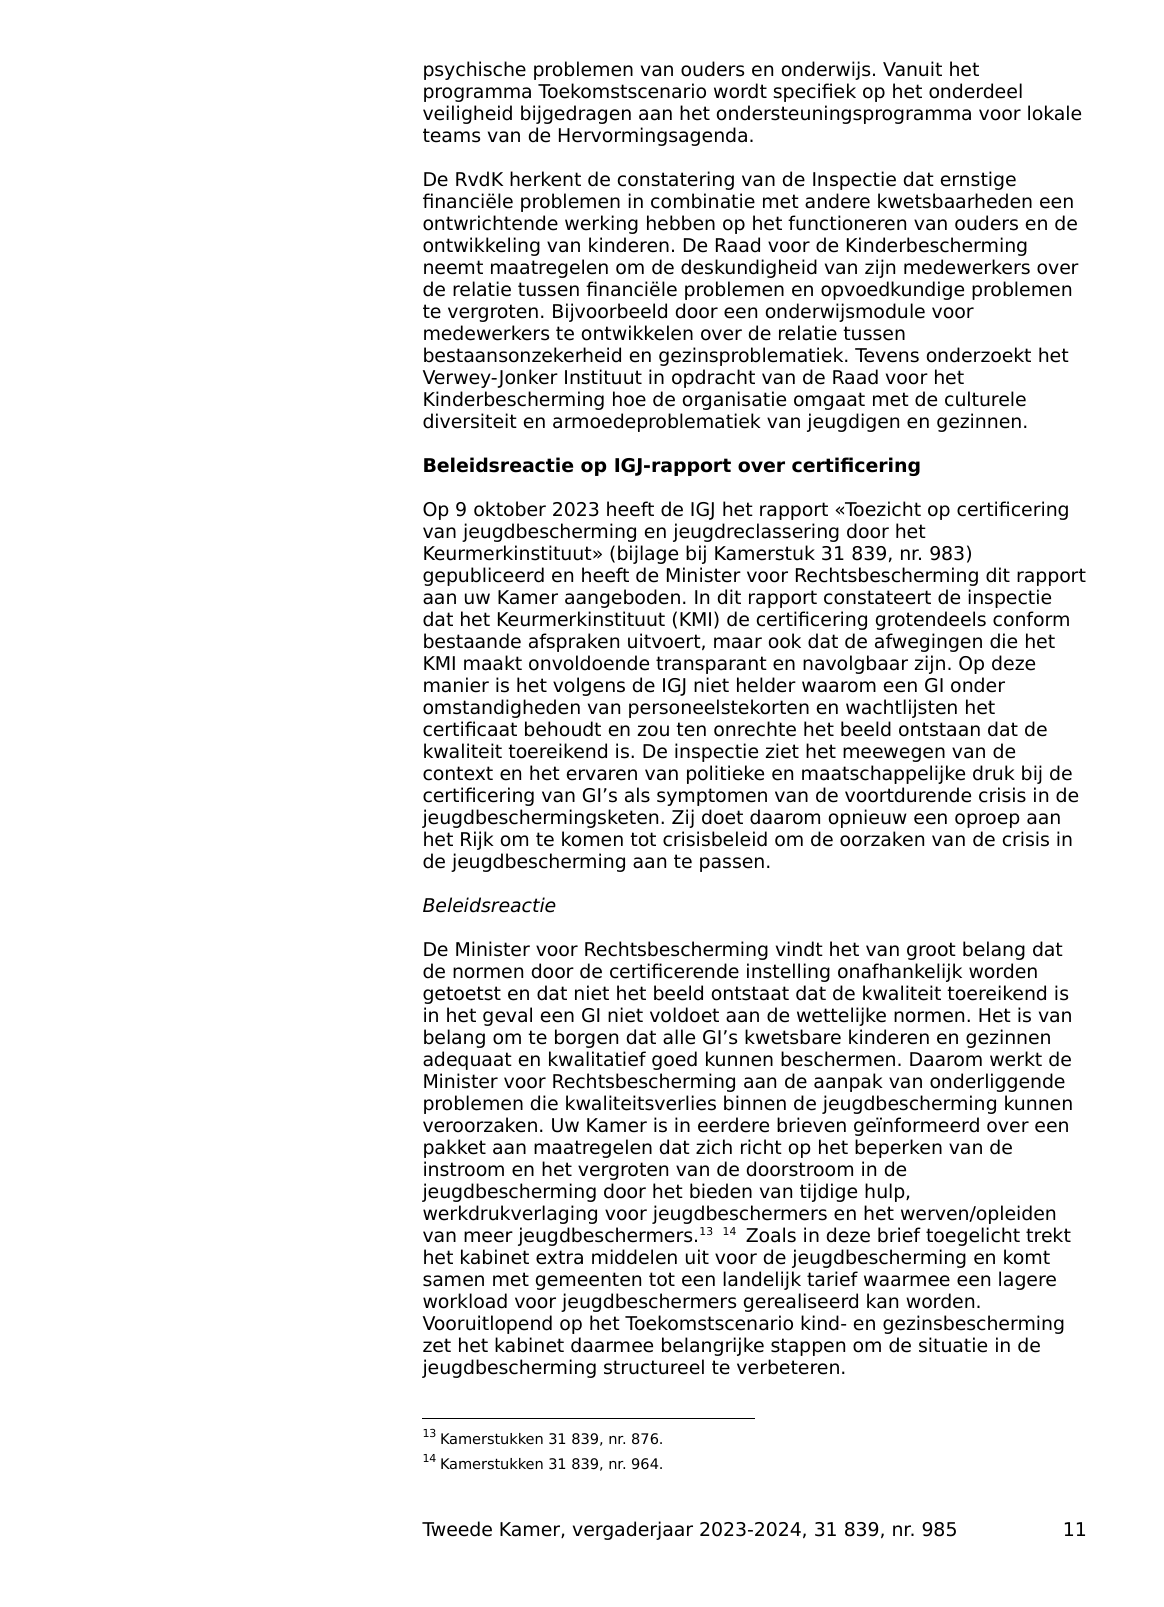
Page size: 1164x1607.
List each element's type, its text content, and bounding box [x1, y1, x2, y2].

text Kamerstukken 31 839, nr. 876. [422, 1427, 1087, 1449]
text Kamerstukken 31 839, nr. 964. [422, 1452, 1087, 1474]
text Op 9 oktober 2023 heeft de IGJ het rapport «Toezicht op certificering van jeugdbescherming en jeugdreclassering door het Keurmerkinstituut» (bijlage bij Kamerstuk 31 839, nr. 983) gepubliceerd en heeft de Minister voor Rechtsbescherming dit rapport aan uw Kamer aangeboden. In dit rapport constateert de inspectie dat het Keurmerkinstituut (KMI) de certificering grotendeels conform bestaande afspraken uitvoert, maar ook dat de afwegingen die het KMI maakt onvoldoende transparant en navolgbaar zijn. Op deze manier is het volgens de IGJ niet helder waarom een GI onder omstandigheden van personeelstekorten en wachtlijsten het certificaat behoudt en zou ten onrechte het beeld ontstaan dat de kwaliteit toereikend is. De inspectie ziet het meewegen van de context en het ervaren van politieke en maatschappelijke druk bij de certificering van GI’s als symptomen van de voortdurende crisis in de jeugdbeschermingsketen. Zij doet daarom opnieuw een oproep aan het Rijk om te komen tot crisisbeleid om de oorzaken van de crisis in de jeugdbescherming aan te passen. [422, 499, 1087, 873]
subtitle Beleidsreactie [422, 895, 1087, 917]
subtitle Beleidsreactie op IGJ-rapport over certificering [422, 455, 1087, 477]
text De RvdK herkent de constatering van de Inspectie dat ernstige financiële problemen in combinatie met andere kwetsbaarheden een ontwrichtende werking hebben op het functioneren van ouders en de ontwikkeling van kinderen. De Raad voor de Kinderbescherming neemt maatregelen om de deskundigheid van zijn medewerkers over de relatie tussen financiële problemen en opvoedkundige problemen te vergroten. Bijvoorbeeld door een onderwijsmodule voor medewerkers te ontwikkelen over de relatie tussen bestaansonzekerheid en gezinsproblematiek. Tevens onderzoekt het Verwey-Jonker Instituut in opdracht van de Raad voor het Kinderbescherming hoe de organisatie omgaat met de culturele diversiteit en armoedeproblematiek van jeugdigen en gezinnen. [422, 169, 1087, 433]
text De Minister voor Rechtsbescherming vindt het van groot belang dat de normen door de certificerende instelling onafhankelijk worden getoetst en dat niet het beeld ontstaat dat de kwaliteit toereikend is in het geval een GI niet voldoet aan de wettelijke normen. Het is van belang om te borgen dat alle GI’s kwetsbare kinderen en gezinnen adequaat en kwalitatief goed kunnen beschermen. Daarom werkt de Minister voor Rechtsbescherming aan de aanpak van onderliggende problemen die kwaliteitsverlies binnen de jeugdbescherming kunnen veroorzaken. Uw Kamer is in eerdere brieven geïnformeerd over een pakket aan maatregelen dat zich richt op het beperken van de instroom en het vergroten van de doorstroom in de jeugdbescherming door het bieden van tijdige hulp, werkdrukverlaging voor jeugdbeschermers en het werven/opleiden van meer jeugdbeschermers. Zoals in deze brief toegelicht trekt het kabinet extra middelen uit voor de jeugdbescherming en komt samen met gemeenten tot een landelijk tarief waarmee een lagere workload voor jeugdbeschermers gerealiseerd kan worden. Vooruitlopend op het Toekomstscenario kind- en gezinsbescherming zet het kabinet daarmee belangrijke stappen om de situatie in de jeugdbescherming structureel te verbeteren. [422, 939, 1087, 1379]
text psychische problemen van ouders en onderwijs. Vanuit het programma Toekomstscenario wordt specifiek op het onderdeel veiligheid bijgedragen aan het ondersteuningsprogramma voor lokale teams van de Hervormingsagenda. [422, 59, 1087, 147]
